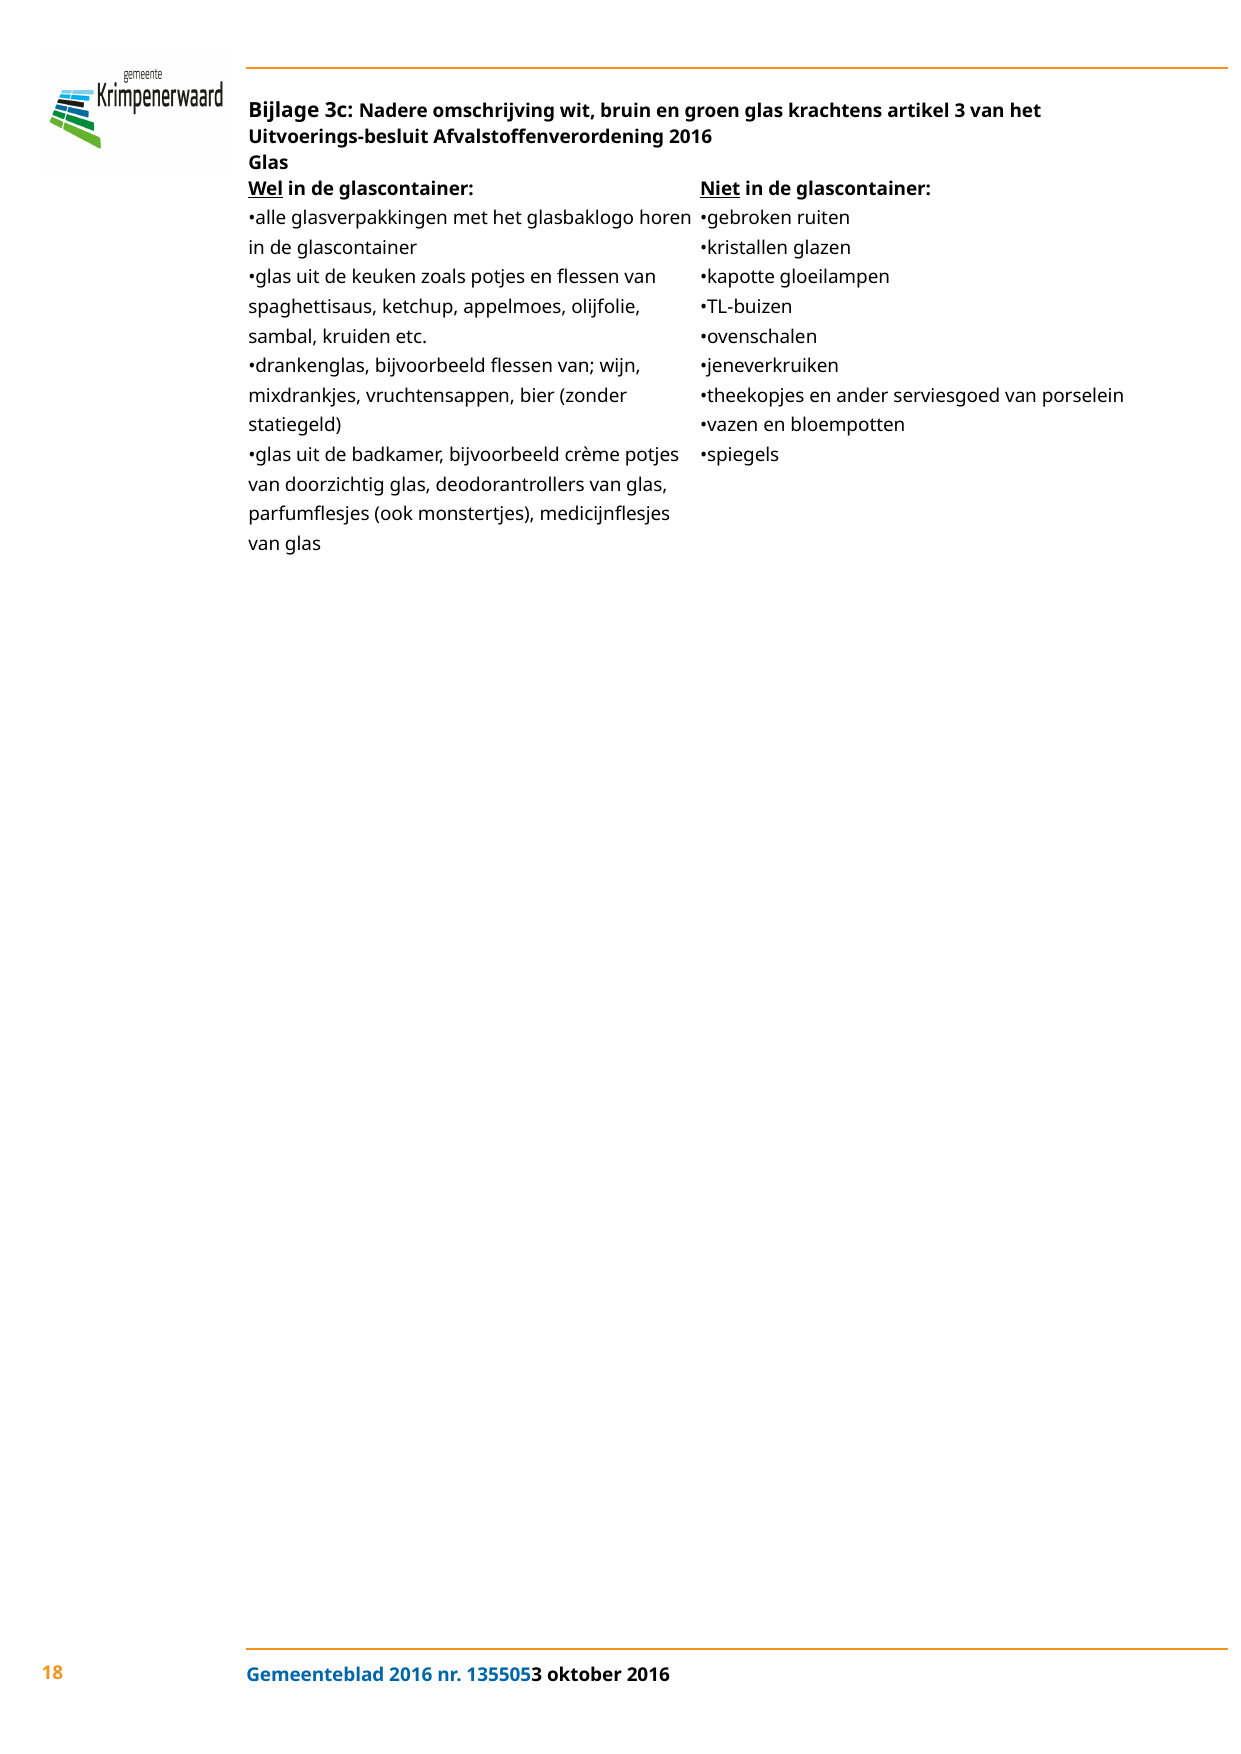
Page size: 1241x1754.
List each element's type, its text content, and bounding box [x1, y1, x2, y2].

text Bijlage 3c: Nadere omschrijving wit, bruin en groen glas krachtens artikel 3 van het Uitvoerings-besluit Afvalstoffenverordening 2016 [248, 95, 1152, 149]
table_header Glas [248, 149, 1152, 175]
picture [41, 47, 231, 172]
table_cell Wel in de glascontainer: •alle glasverpakkingen met het glasbaklogo horen in de glascontainer •glas uit de keuken zoals potjes en flessen van spaghettisaus, ketchup, appelmoes, olijfolie, sambal, kruiden etc. •drankenglas, bijvoorbeeld flessen van; wijn, mixdrankjes, vruchtensappen, bier (zonder statiegeld) •glas uit de badkamer, bijvoorbeeld crème potjes van doorzichtig glas, deodorantrollers van glas, parfumflesjes (ook monstertjes), medicijnflesjes van glas [248, 175, 700, 556]
table_cell Niet in de glascontainer: •gebroken ruiten •kristallen glazen •kapotte gloeilampen •TL-buizen •ovenschalen •jeneverkruiken •theekopjes en ander serviesgoed van porselein •vazen en bloempotten •spiegels [700, 175, 1152, 556]
